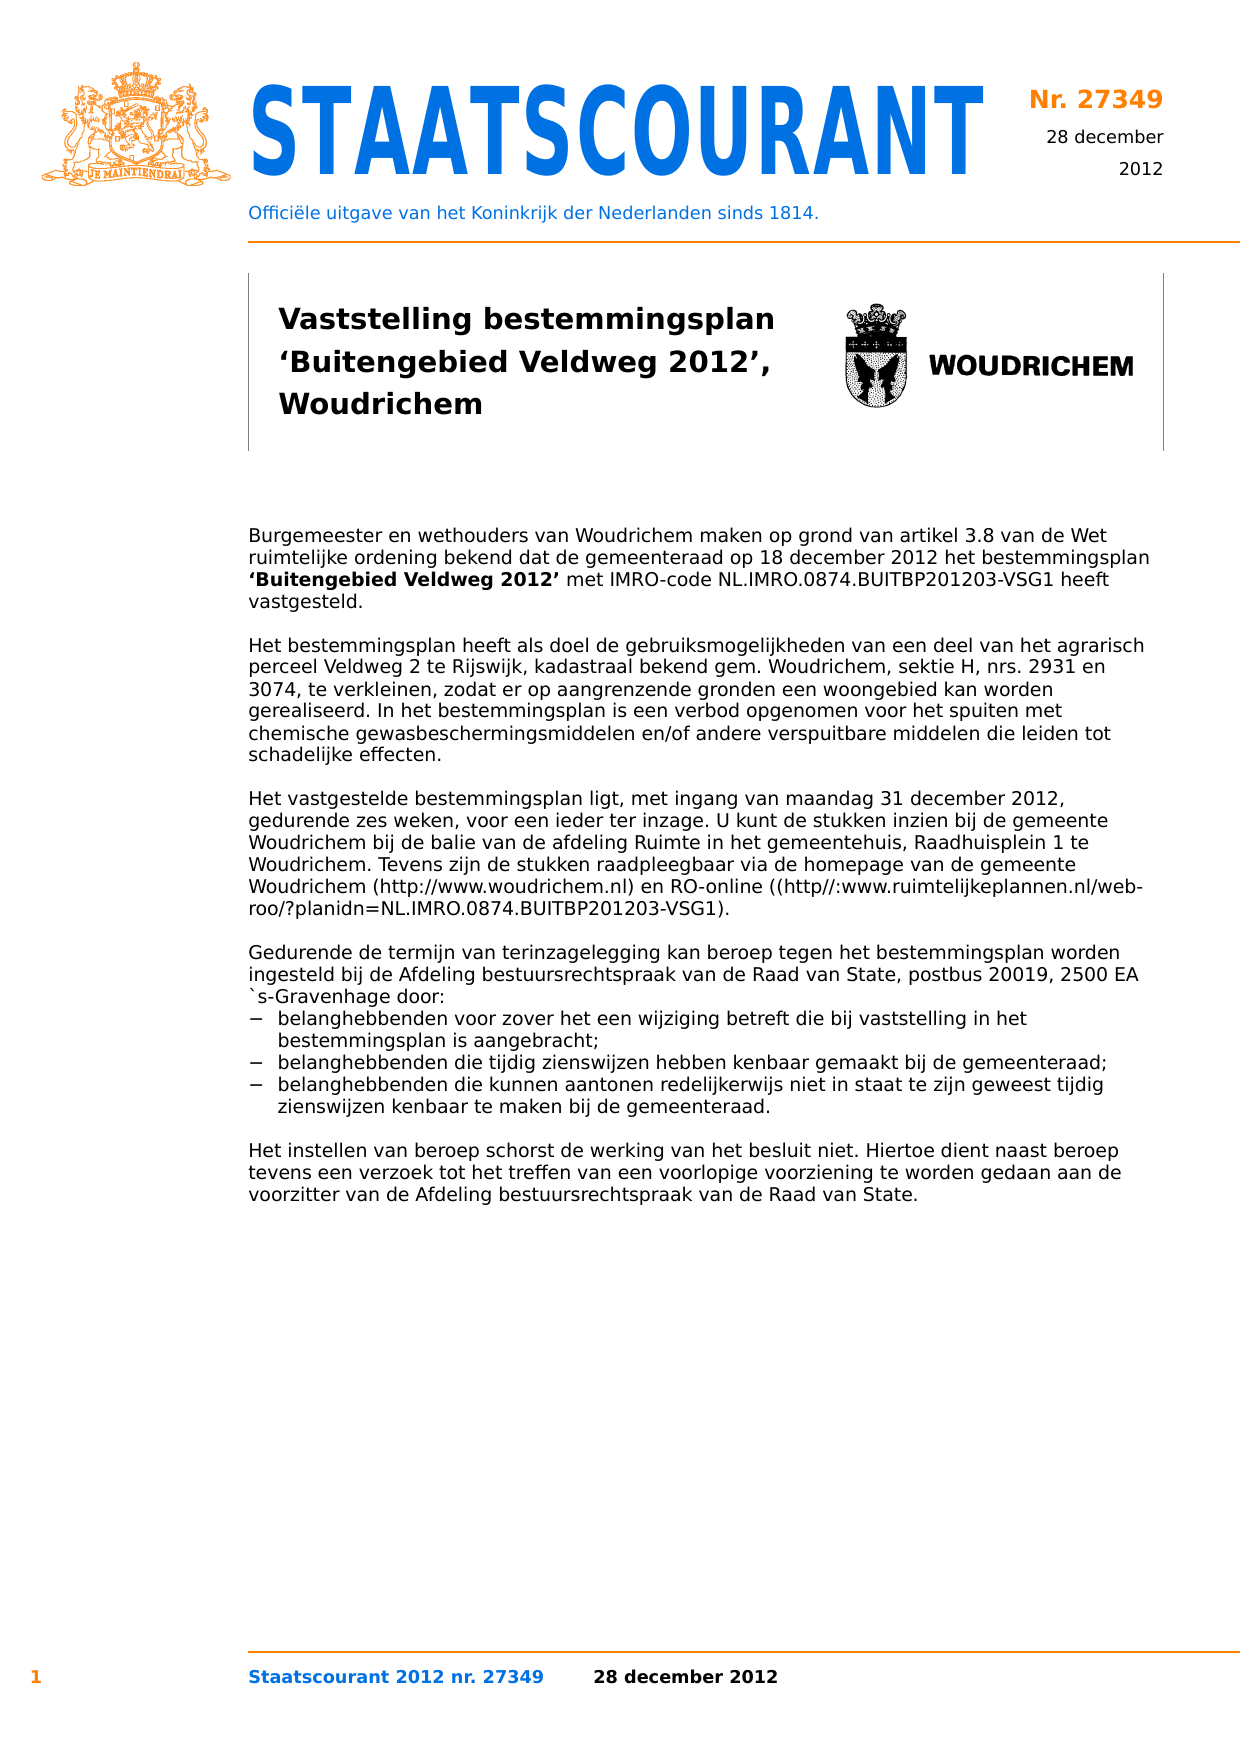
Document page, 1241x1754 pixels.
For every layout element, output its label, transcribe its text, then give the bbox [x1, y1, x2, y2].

text − belanghebbenden die tijdig zienswijzen hebben kenbaar gemaakt bij de gemeenteraad; [248, 1052, 1163, 1074]
text − belanghebbenden voor zover het een wijziging betreft die bij vaststelling in het bestemmingsplan is aangebracht; [248, 1008, 1163, 1052]
table_cell Officiële uitgave van het Koninkrijk der Nederlanden sinds 1814. [248, 203, 1240, 241]
picture [844, 302, 1134, 409]
text − belanghebbenden die kunnen aantonen redelijkerwijs niet in staat te zijn geweest tijdig zienswijzen kenbaar te maken bij de gemeenteraad. [248, 1074, 1163, 1118]
text Het instellen van beroep schorst de werking van het besluit niet. Hiertoe dient naast beroep tevens een verzoek tot het treffen van een voorlopige voorziening te worden gedaan aan de voorzitter van de Afdeling bestuursrechtspraak van de Raad van State. [248, 1140, 1163, 1206]
subtitle Vaststelling bestemmingsplan ‘Buitengebied Veldweg 2012’, Woudrichem [249, 273, 1163, 451]
table_cell 28 december [998, 121, 1240, 153]
text Het bestemmingsplan heeft als doel de gebruiksmogelijkheden van een deel van het agrarisch perceel Veldweg 2 te Rijswijk, kadastraal bekend gem. Woudrichem, sektie H, nrs. 2931 en 3074, te verkleinen, zodat er op aangrenzende gronden een woongebied kan worden gerealiseerd. In het bestemmingsplan is een verbod opgenomen voor het spuiten met chemische gewasbeschermingsmiddelen en/of andere verspuitbare middelen die leiden tot schadelijke effecten. [248, 634, 1163, 766]
table_header STAATSCOURANT [248, 62, 998, 203]
text Gedurende de termijn van terinzagelegging kan beroep tegen het bestemmingsplan worden ingesteld bij de Afdeling bestuursrechtspraak van de Raad van State, postbus 20019, 2500 EA `s-Gravenhage door: [248, 942, 1163, 1008]
text Het vastgestelde bestemmingsplan ligt, met ingang van maandag 31 december 2012, gedurende zes weken, voor een ieder ter inzage. U kunt de stukken inzien bij de gemeente Woudrichem bij de balie van de afdeling Ruimte in het gemeentehuis, Raadhuisplein 1 te Woudrichem. Tevens zijn de stukken raadpleegbaar via de homepage van de gemeente Woudrichem (http://www.woudrichem.nl) en RO-online ((http//:www.ruimtelijkeplannen.nl/web-roo/?planidn=NL.IMRO.0874.BUITBP201203-VSG1). [248, 788, 1163, 920]
picture [41, 62, 231, 186]
text Burgemeester en wethouders van Woudrichem maken op grond van artikel 3.8 van de Wet ruimtelijke ordening bekend dat de gemeenteraad op 18 december 2012 het bestemmingsplan ‘Buitengebied Veldweg 2012’ met IMRO-code NL.IMRO.0874.BUITBP201203-VSG1 heeft vastgesteld. [248, 525, 1163, 613]
table_cell 2012 [998, 153, 1240, 203]
table_header Nr. 27349 [998, 62, 1240, 121]
table_header [25, 62, 248, 241]
